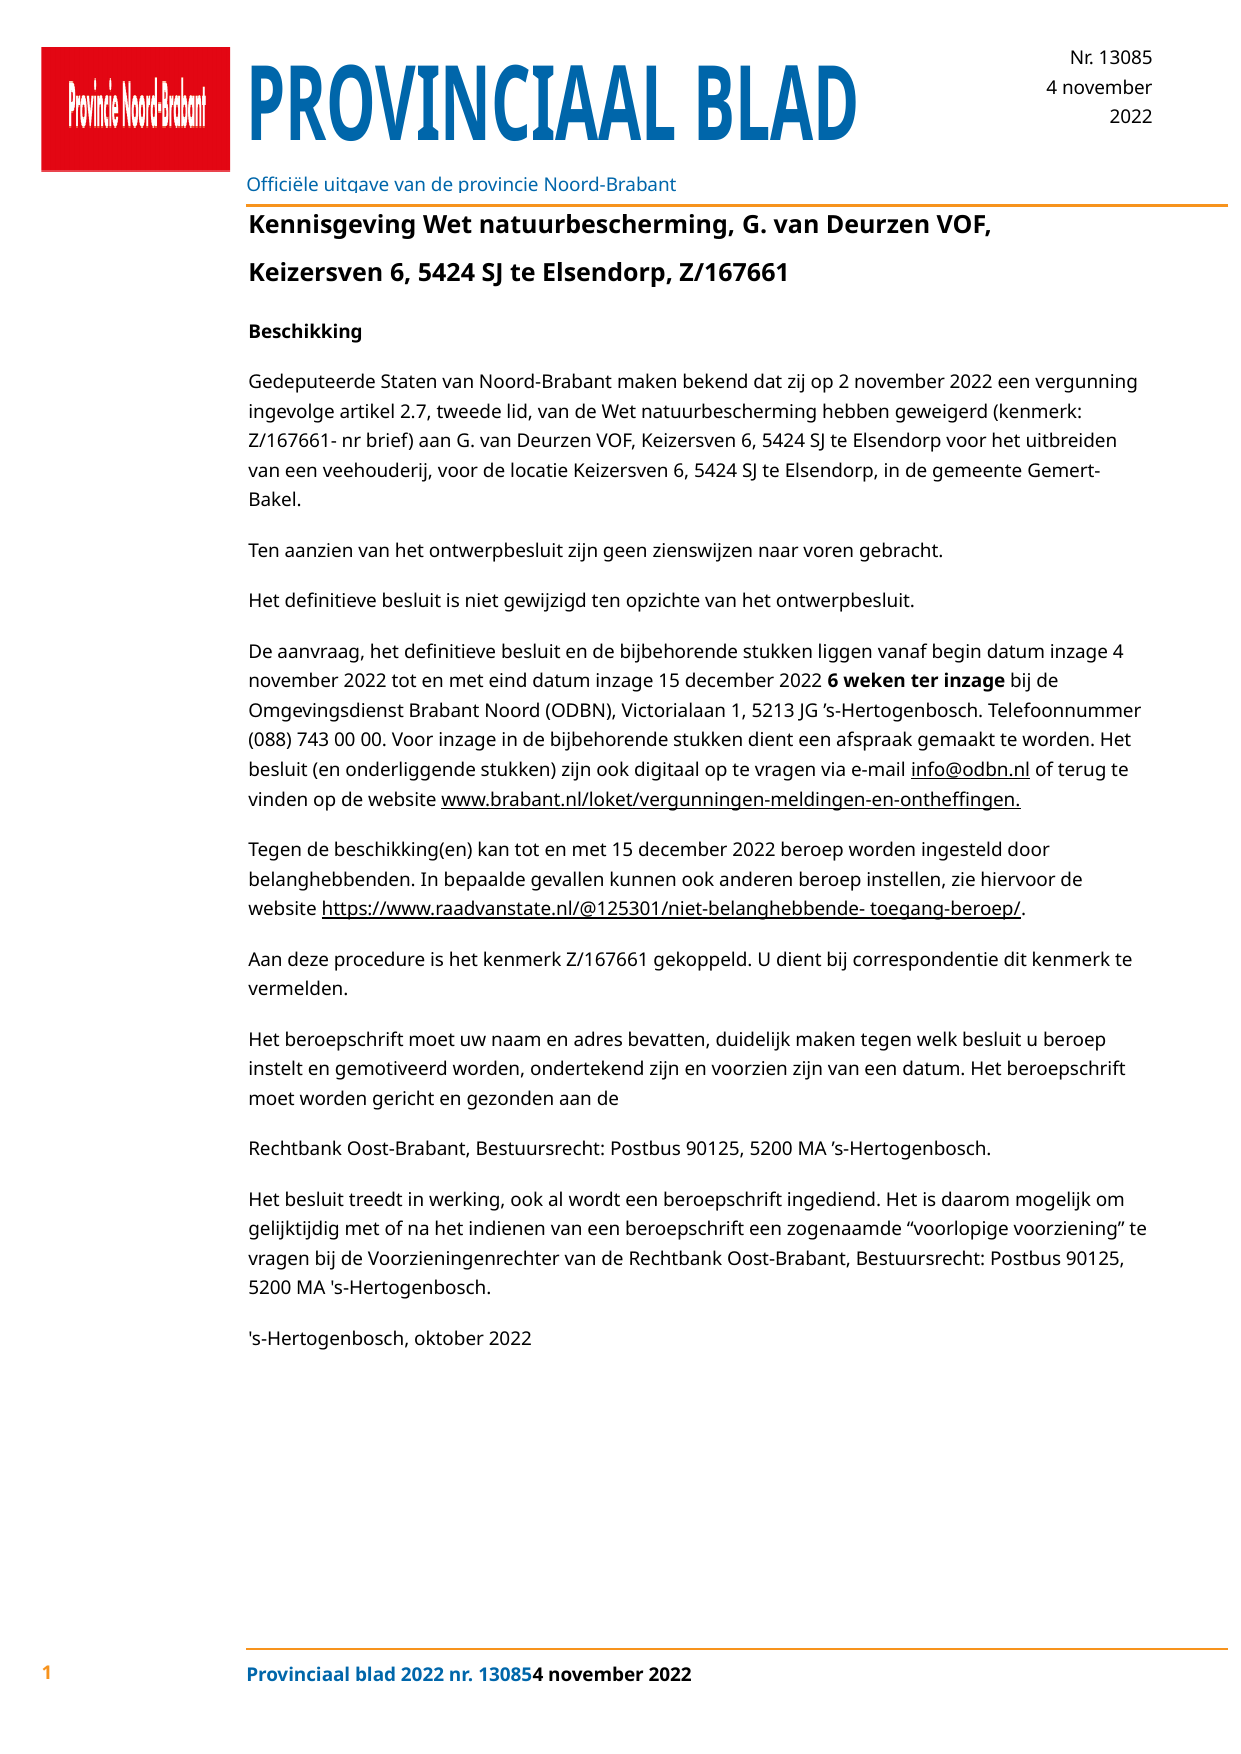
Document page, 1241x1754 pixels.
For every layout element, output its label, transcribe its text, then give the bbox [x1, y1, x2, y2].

picture [41, 47, 231, 172]
text Aan deze procedure is het kenmerk Z/167661 gekoppeld. U dient bij correspondentie dit kenmerk te vermelden. [248, 946, 1152, 1001]
text Het besluit treedt in werking, ook al wordt een beroepschrift ingediend. Het is daarom mogelijk om gelijktijdig met of na het indienen van een beroepschrift een zogenaamde “voorlopige voorziening” te vragen bij de Voorzieningenrechter van de Rechtbank Oost-Brabant, Bestuursrecht: Postbus 90125, 5200 MA 's-Hertogenbosch. [248, 1186, 1152, 1300]
text Tegen de beschikking(en) kan tot en met 15 december 2022 beroep worden ingesteld door belanghebbenden. In bepaalde gevallen kunnen ook anderen beroep instellen, zie hiervoor de website https://www.raadvanstate.nl/@125301/niet-belanghebbende- toegang-beroep/. [248, 836, 1152, 921]
text De aanvraag, het definitieve besluit en de bijbehorende stukken liggen vanaf begin datum inzage 4 november 2022 tot en met eind datum inzage 15 december 2022 6 weken ter inzage bij de Omgevingsdienst Brabant Noord (ODBN), Victorialaan 1, 5213 JG ’s-Hertogenbosch. Telefoonnummer (088) 743 00 00. Voor inzage in de bijbehorende stukken dient een afspraak gemaakt te worden. Het besluit (en onderliggende stukken) zijn ook digitaal op te vragen via e-mail info@odbn.nl of terug te vinden op de website www.brabant.nl/loket/vergunningen-meldingen-en-ontheffingen. [248, 638, 1152, 812]
text Het beroepschrift moet uw naam en adres bevatten, duidelijk maken tegen welk besluit u beroep instelt en gemotiveerd worden, ondertekend zijn en voorzien zijn van een datum. Het beroepschrift moet worden gericht en gezonden aan de [248, 1026, 1152, 1111]
text Het definitieve besluit is niet gewijzigd ten opzichte van het ontwerpbesluit. [248, 587, 1152, 613]
text Rechtbank Oost-Brabant, Bestuursrecht: Postbus 90125, 5200 MA ’s-Hertogenbosch. [248, 1135, 1152, 1161]
text Kennisgeving Wet natuurbescherming, G. van Deurzen VOF, Keizersven 6, 5424 SJ te Elsendorp, Z/167661 [248, 207, 1152, 288]
text Beschikking [248, 318, 1152, 344]
text Gedeputeerde Staten van Noord-Brabant maken bekend dat zij op 2 november 2022 een vergunning ingevolge artikel 2.7, tweede lid, van de Wet natuurbescherming hebben geweigerd (kenmerk: Z/167661- nr brief) aan G. van Deurzen VOF, Keizersven 6, 5424 SJ te Elsendorp voor het uitbreiden van een veehouderij, voor de locatie Keizersven 6, 5424 SJ te Elsendorp, in de gemeente Gemert-Bakel. [248, 368, 1152, 512]
text 's-Hertogenbosch, oktober 2022 [248, 1325, 1152, 1351]
text Ten aanzien van het ontwerpbesluit zijn geen zienswijzen naar voren gebracht. [248, 537, 1152, 563]
